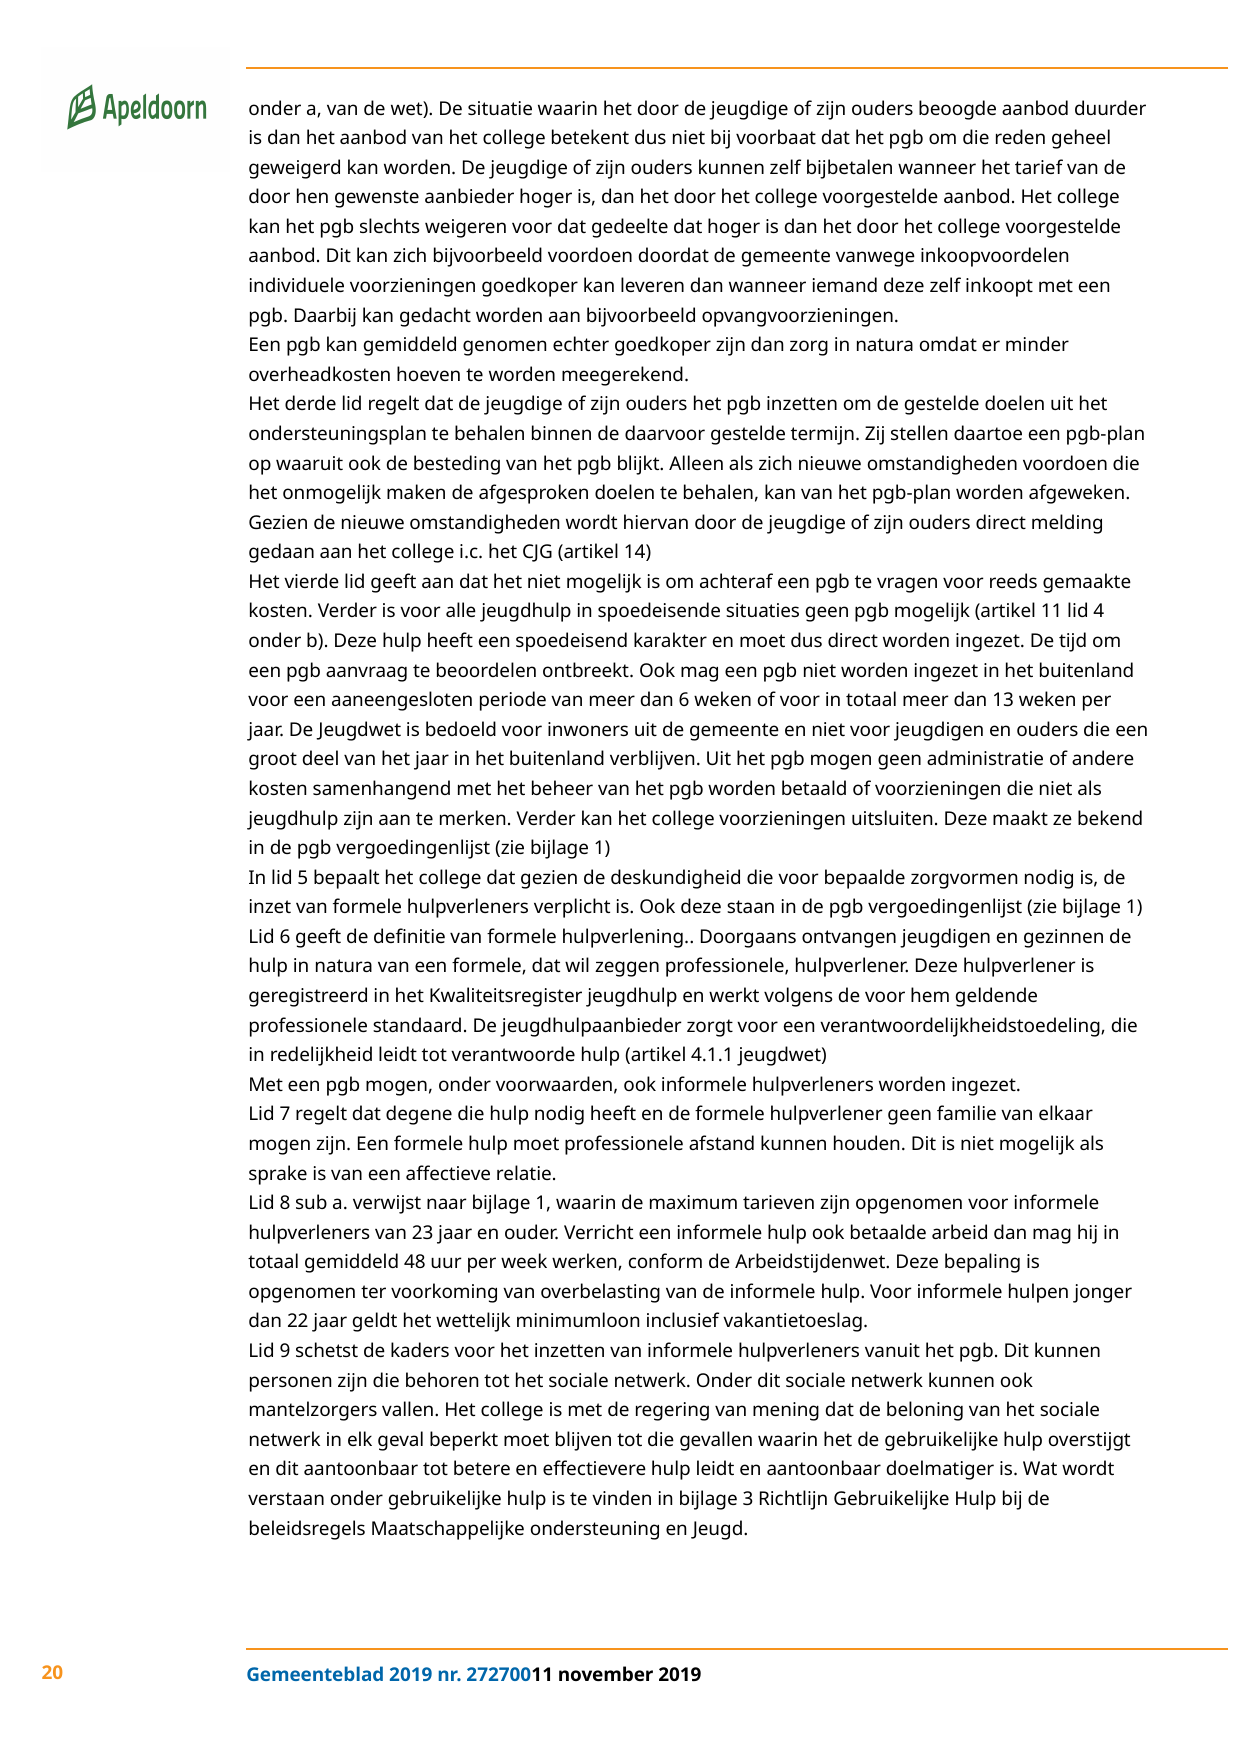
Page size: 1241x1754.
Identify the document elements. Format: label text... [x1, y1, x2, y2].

text Lid 6 geeft de definitie van formele hulpverlening.. Doorgaans ontvangen jeugdigen en gezinnen de hulp in natura van een formele, dat wil zeggen professionele, hulpverlener. Deze hulpverlener is geregistreerd in het Kwaliteitsregister jeugdhulp en werkt volgens de voor hem geldende professionele standaard. De jeugdhulpaanbieder zorgt voor een verantwoordelijkheidstoedeling, die in redelijkheid leidt tot verantwoorde hulp (artikel 4.1.1 jeugdwet) [248, 923, 1152, 1067]
text Lid 8 sub a. verwijst naar bijlage 1, waarin de maximum tarieven zijn opgenomen voor informele hulpverleners van 23 jaar en ouder. Verricht een informele hulp ook betaalde arbeid dan mag hij in totaal gemiddeld 48 uur per week werken, conform de Arbeidstijdenwet. Deze bepaling is opgenomen ter voorkoming van overbelasting van de informele hulp. Voor informele hulpen jonger dan 22 jaar geldt het wettelijk minimumloon inclusief vakantietoeslag. [248, 1189, 1152, 1333]
text In lid 5 bepaalt het college dat gezien de deskundigheid die voor bepaalde zorgvormen nodig is, de inzet van formele hulpverleners verplicht is. Ook deze staan in de pgb vergoedingenlijst (zie bijlage 1) [248, 864, 1152, 919]
text Het vierde lid geeft aan dat het niet mogelijk is om achteraf een pgb te vragen voor reeds gemaakte kosten. Verder is voor alle jeugdhulp in spoedeisende situaties geen pgb mogelijk (artikel 11 lid 4 onder b). Deze hulp heeft een spoedeisend karakter en moet dus direct worden ingezet. De tijd om een pgb aanvraag te beoordelen ontbreekt. Ook mag een pgb niet worden ingezet in het buitenland voor een aaneengesloten periode van meer dan 6 weken of voor in totaal meer dan 13 weken per jaar. De Jeugdwet is bedoeld voor inwoners uit de gemeente en niet voor jeugdigen en ouders die een groot deel van het jaar in het buitenland verblijven. Uit het pgb mogen geen administratie of andere kosten samenhangend met het beheer van het pgb worden betaald of voorzieningen die niet als jeugdhulp zijn aan te merken. Verder kan het college voorzieningen uitsluiten. Deze maakt ze bekend in de pgb vergoedingenlijst (zie bijlage 1) [248, 568, 1152, 860]
text Het derde lid regelt dat de jeugdige of zijn ouders het pgb inzetten om de gestelde doelen uit het ondersteuningsplan te behalen binnen de daarvoor gestelde termijn. Zij stellen daartoe een pgb-plan op waaruit ook de besteding van het pgb blijkt. Alleen als zich nieuwe omstandigheden voordoen die het onmogelijk maken de afgesproken doelen te behalen, kan van het pgb-plan worden afgeweken. Gezien de nieuwe omstandigheden wordt hiervan door de jeugdige of zijn ouders direct melding gedaan aan het college i.c. het CJG (artikel 14) [248, 391, 1152, 564]
text Lid 7 regelt dat degene die hulp nodig heeft en de formele hulpverlener geen familie van elkaar mogen zijn. Een formele hulp moet professionele afstand kunnen houden. Dit is niet mogelijk als sprake is van een affectieve relatie. [248, 1101, 1152, 1186]
text Lid 9 schetst de kaders voor het inzetten van informele hulpverleners vanuit het pgb. Dit kunnen personen zijn die behoren tot het sociale netwerk. Onder dit sociale netwerk kunnen ook mantelzorgers vallen. Het college is met de regering van mening dat de beloning van het sociale netwerk in elk geval beperkt moet blijven tot die gevallen waarin het de gebruikelijke hulp overstijgt en dit aantoonbaar tot betere en effectievere hulp leidt en aantoonbaar doelmatiger is. Wat wordt verstaan onder gebruikelijke hulp is te vinden in bijlage 3 Richtlijn Gebruikelijke Hulp bij de beleidsregels Maatschappelijke ondersteuning en Jeugd. [248, 1337, 1152, 1541]
text Met een pgb mogen, onder voorwaarden, ook informele hulpverleners worden ingezet. [248, 1071, 1152, 1097]
text onder a, van de wet). De situatie waarin het door de jeugdige of zijn ouders beoogde aanbod duurder is dan het aanbod van het college betekent dus niet bij voorbaat dat het pgb om die reden geheel geweigerd kan worden. De jeugdige of zijn ouders kunnen zelf bijbetalen wanneer het tarief van de door hen gewenste aanbieder hoger is, dan het door het college voorgestelde aanbod. Het college kan het pgb slechts weigeren voor dat gedeelte dat hoger is dan het door het college voorgestelde aanbod. Dit kan zich bijvoorbeeld voordoen doordat de gemeente vanwege inkoopvoordelen individuele voorzieningen goedkoper kan leveren dan wanneer iemand deze zelf inkoopt met een pgb. Daarbij kan gedacht worden aan bijvoorbeeld opvangvoorzieningen. [248, 95, 1152, 328]
text Een pgb kan gemiddeld genomen echter goedkoper zijn dan zorg in natura omdat er minder overheadkosten hoeven te worden meegerekend. [248, 331, 1152, 387]
picture [41, 47, 231, 172]
